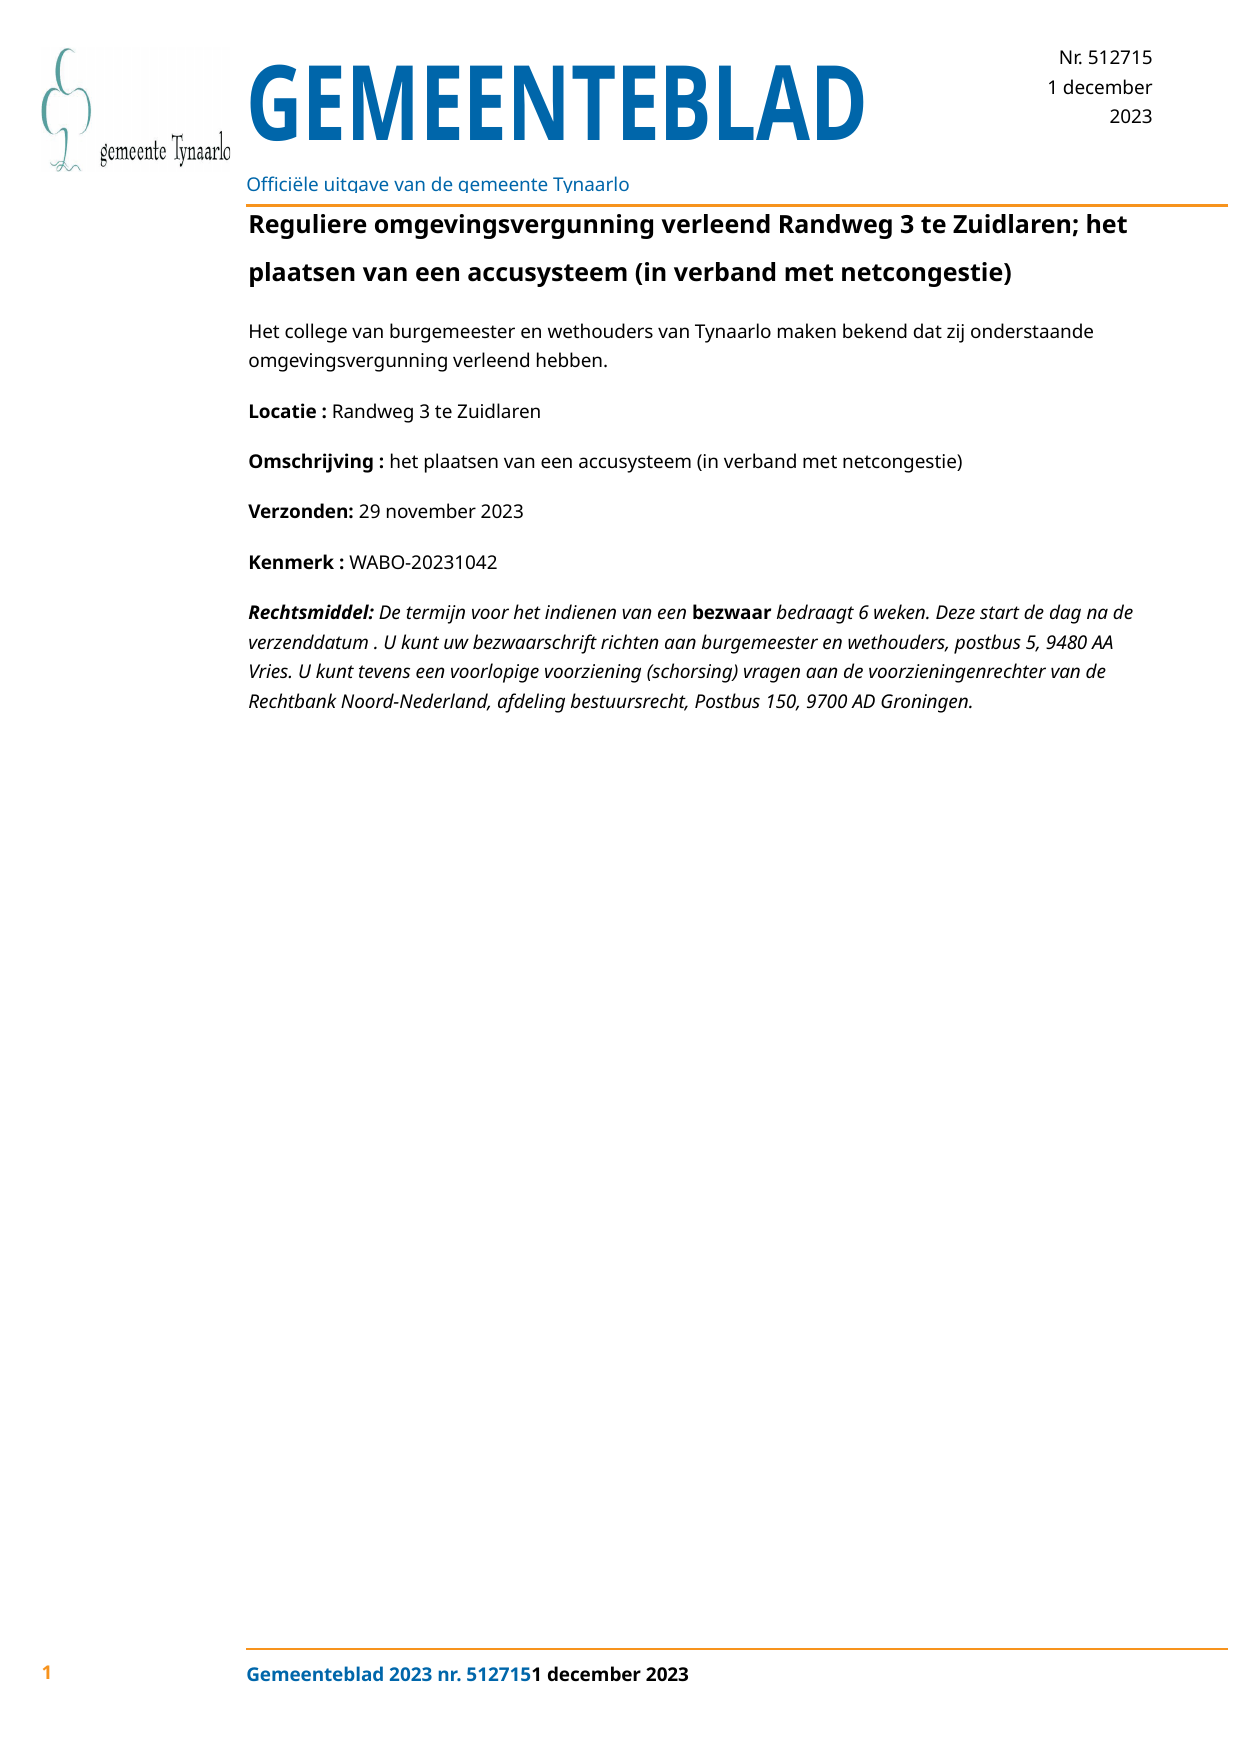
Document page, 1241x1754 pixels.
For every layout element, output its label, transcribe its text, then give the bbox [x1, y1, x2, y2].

text Omschrijving : het plaatsen van een accusysteem (in verband met netcongestie) [248, 448, 1152, 474]
text Rechtsmiddel: De termijn voor het indienen van een bezwaar bedraagt 6 weken. Deze start de dag na de verzenddatum . U kunt uw bezwaarschrift richten aan burgemeester en wethouders, postbus 5, 9480 AA Vries. U kunt tevens een voorlopige voorziening (schorsing) vragen aan de voorzieningenrechter van de Rechtbank Noord-Nederland, afdeling bestuursrecht, Postbus 150, 9700 AD Groningen. [248, 599, 1152, 714]
text Locatie : Randweg 3 te Zuidlaren [248, 398, 1152, 424]
text Kenmerk : WABO-20231042 [248, 549, 1152, 575]
picture [41, 47, 231, 172]
text Reguliere omgevingsvergunning verleend Randweg 3 te Zuidlaren; het plaatsen van een accusysteem (in verband met netcongestie) [248, 207, 1152, 288]
text Verzonden: 29 november 2023 [248, 499, 1152, 524]
text Het college van burgemeester en wethouders van Tynaarlo maken bekend dat zij onderstaande omgevingsvergunning verleend hebben. [248, 318, 1152, 373]
